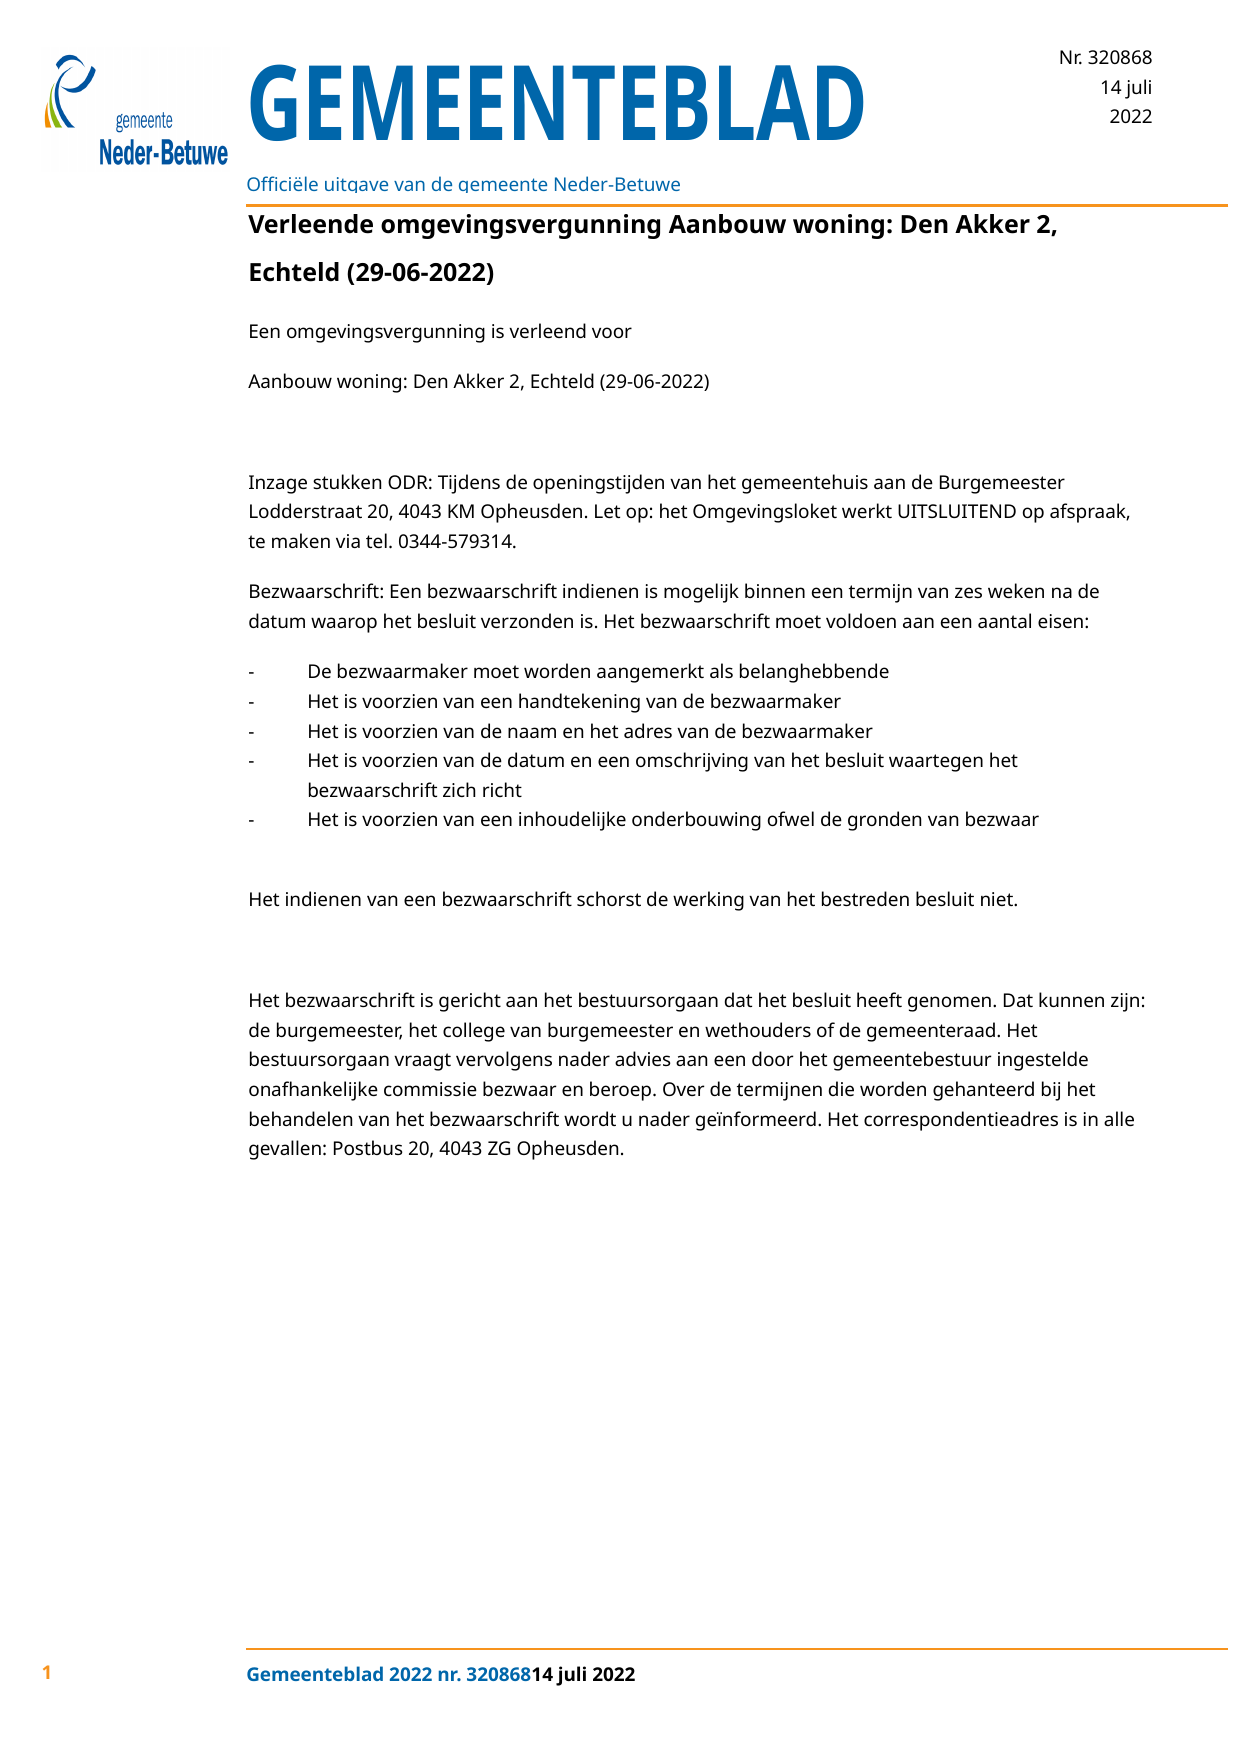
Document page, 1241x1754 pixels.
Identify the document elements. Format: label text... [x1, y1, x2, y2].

list Het is voorzien van de naam en het adres van de bezwaarmaker [248, 718, 1152, 744]
text Een omgevingsvergunning is verleend voor [248, 318, 1152, 344]
list Het is voorzien van de datum en een omschrijving van het besluit waartegen het bezwaarschrift zich richt [248, 747, 1152, 803]
text Aanbouw woning: Den Akker 2, Echteld (29-06-2022) [248, 368, 1152, 394]
text Bezwaarschrift: Een bezwaarschrift indienen is mogelijk binnen een termijn van zes weken na de datum waarop het besluit verzonden is. Het bezwaarschrift moet voldoen aan een aantal eisen: [248, 579, 1152, 634]
list Het is voorzien van een inhoudelijke onderbouwing ofwel de gronden van bezwaar [248, 807, 1152, 832]
list De bezwaarmaker moet worden aangemerkt als belanghebbende [248, 659, 1152, 684]
text Het bezwaarschrift is gericht aan het bestuursorgaan dat het besluit heeft genomen. Dat kunnen zijn: de burgemeester, het college van burgemeester en wethouders of de gemeenteraad. Het bestuursorgaan vraagt vervolgens nader advies aan een door het gemeentebestuur ingestelde onafhankelijke commissie bezwaar en beroep. Over de termijnen die worden gehanteerd bij het behandelen van het bezwaarschrift wordt u nader geïnformeerd. Het correspondentieadres is in alle gevallen: Postbus 20, 4043 ZG Opheusden. [248, 987, 1152, 1161]
text Verleende omgevingsvergunning Aanbouw woning: Den Akker 2, Echteld (29-06-2022) [248, 207, 1152, 288]
text Inzage stukken ODR: Tijdens de openingstijden van het gemeentehuis aan de Burgemeester Lodderstraat 20, 4043 KM Opheusden. Let op: het Omgevingsloket werkt UITSLUITEND op afspraak, te maken via tel. 0344-579314. [248, 469, 1152, 554]
text Het indienen van een bezwaarschrift schorst de werking van het bestreden besluit niet. [248, 887, 1152, 912]
picture [41, 47, 231, 172]
list Het is voorzien van een handtekening van de bezwaarmaker [248, 688, 1152, 714]
